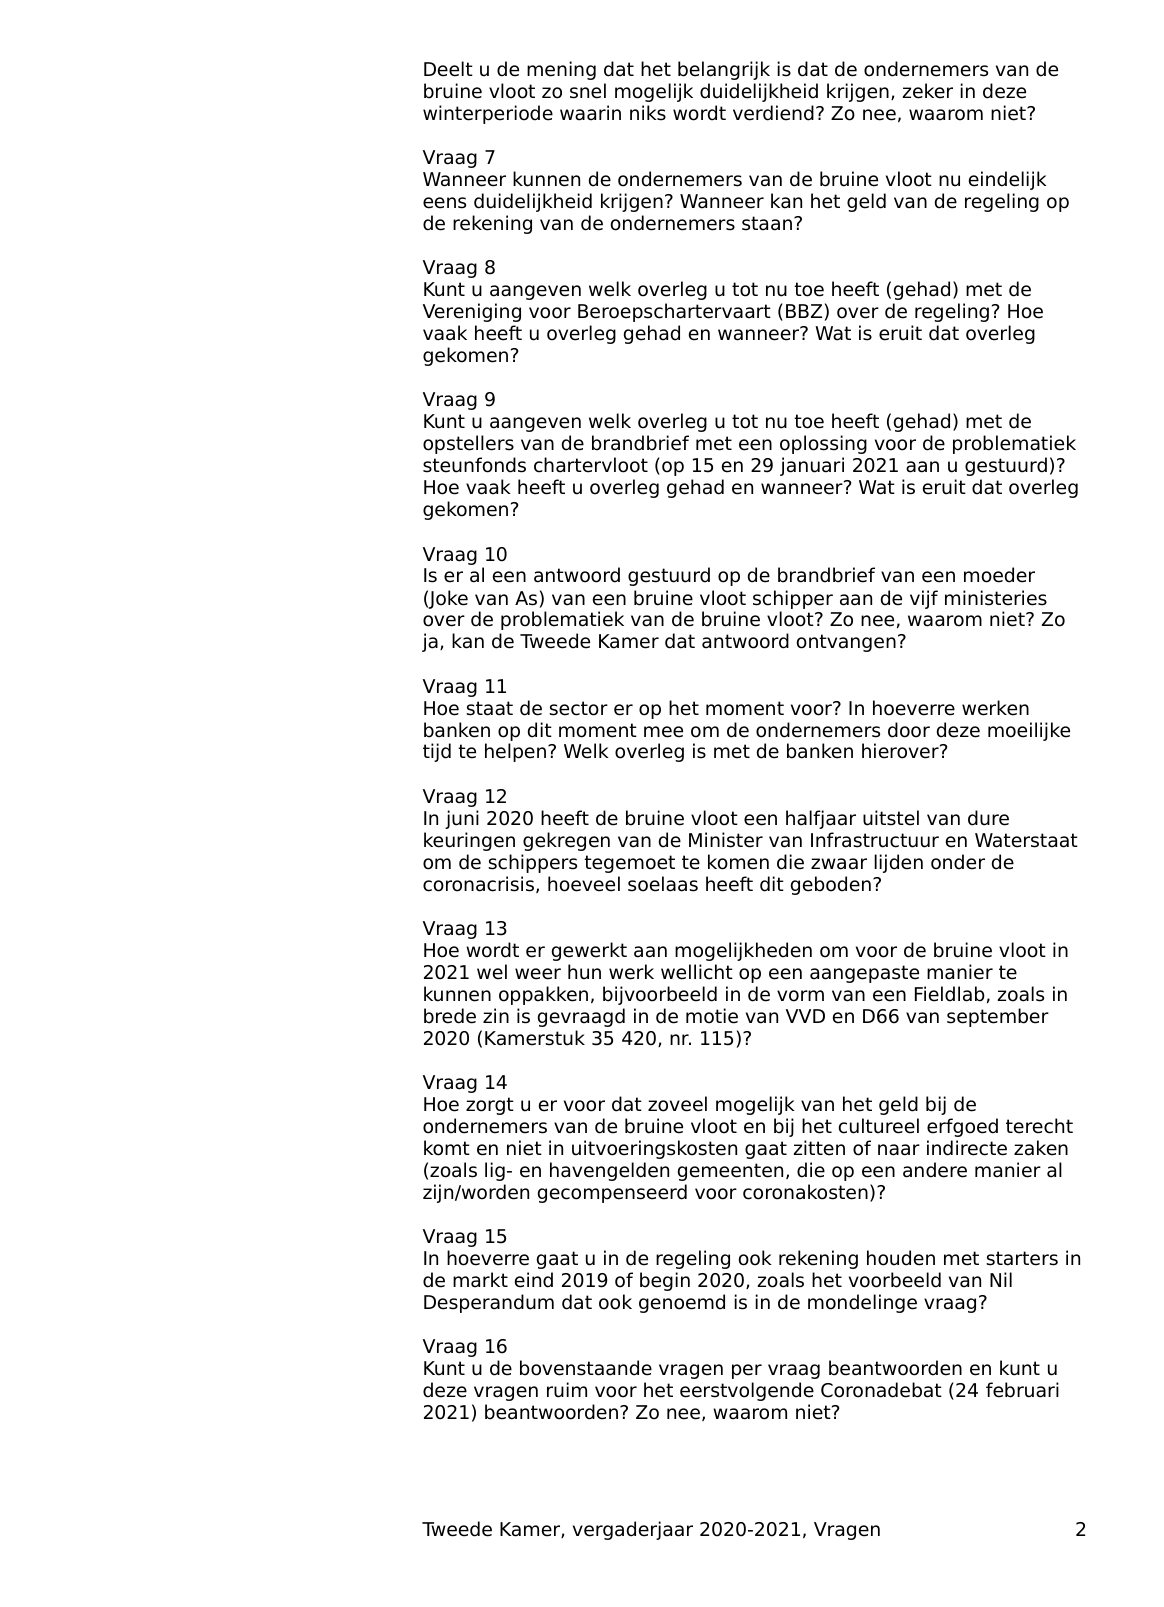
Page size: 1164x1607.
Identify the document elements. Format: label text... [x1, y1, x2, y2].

text Hoe wordt er gewerkt aan mogelijkheden om voor de bruine vloot in 2021 wel weer hun werk wellicht op een aangepaste manier te kunnen oppakken, bijvoorbeeld in de vorm van een Fieldlab, zoals in brede zin is gevraagd in de motie van VVD en D66 van september 2020 (Kamerstuk 35 420, nr. 115)? [422, 940, 1087, 1049]
text Hoe zorgt u er voor dat zoveel mogelijk van het geld bij de ondernemers van de bruine vloot en bij het cultureel erfgoed terecht komt en niet in uitvoeringskosten gaat zitten of naar indirecte zaken (zoals lig- en havengelden gemeenten, die op een andere manier al zijn/worden gecompenseerd voor coronakosten)? [422, 1094, 1087, 1204]
text Vraag 12 [422, 786, 1087, 808]
text Vraag 10 [422, 543, 1087, 565]
text Vraag 15 [422, 1226, 1087, 1248]
text Is er al een antwoord gestuurd op de brandbrief van een moeder (Joke van As) van een bruine vloot schipper aan de vijf ministeries over de problematiek van de bruine vloot? Zo nee, waarom niet? Zo ja, kan de Tweede Kamer dat antwoord ontvangen? [422, 565, 1087, 653]
text Kunt u aangeven welk overleg u tot nu toe heeft (gehad) met de Vereniging voor Beroepschartervaart (BBZ) over de regeling? Hoe vaak heeft u overleg gehad en wanneer? Wat is eruit dat overleg gekomen? [422, 279, 1087, 367]
text Wanneer kunnen de ondernemers van de bruine vloot nu eindelijk eens duidelijkheid krijgen? Wanneer kan het geld van de regeling op de rekening van de ondernemers staan? [422, 169, 1087, 235]
text Vraag 8 [422, 257, 1087, 279]
text Vraag 7 [422, 147, 1087, 169]
text Vraag 14 [422, 1072, 1087, 1094]
text Hoe staat de sector er op het moment voor? In hoeverre werken banken op dit moment mee om de ondernemers door deze moeilijke tijd te helpen? Welk overleg is met de banken hierover? [422, 697, 1087, 763]
text Kunt u de bovenstaande vragen per vraag beantwoorden en kunt u deze vragen ruim voor het eerstvolgende Coronadebat (24 februari 2021) beantwoorden? Zo nee, waarom niet? [422, 1358, 1087, 1424]
text Vraag 9 [422, 389, 1087, 411]
text Vraag 13 [422, 918, 1087, 940]
text Vraag 16 [422, 1336, 1087, 1358]
text Kunt u aangeven welk overleg u tot nu toe heeft (gehad) met de opstellers van de brandbrief met een oplossing voor de problematiek steunfonds chartervloot (op 15 en 29 januari 2021 aan u gestuurd)? Hoe vaak heeft u overleg gehad en wanneer? Wat is eruit dat overleg gekomen? [422, 411, 1087, 521]
text In juni 2020 heeft de bruine vloot een halfjaar uitstel van dure keuringen gekregen van de Minister van Infrastructuur en Waterstaat om de schippers tegemoet te komen die zwaar lijden onder de coronacrisis, hoeveel soelaas heeft dit geboden? [422, 808, 1087, 896]
text Deelt u de mening dat het belangrijk is dat de ondernemers van de bruine vloot zo snel mogelijk duidelijkheid krijgen, zeker in deze winterperiode waarin niks wordt verdiend? Zo nee, waarom niet? [422, 59, 1087, 125]
text Vraag 11 [422, 676, 1087, 697]
text In hoeverre gaat u in de regeling ook rekening houden met starters in de markt eind 2019 of begin 2020, zoals het voorbeeld van Nil Desperandum dat ook genoemd is in de mondelinge vraag? [422, 1248, 1087, 1314]
